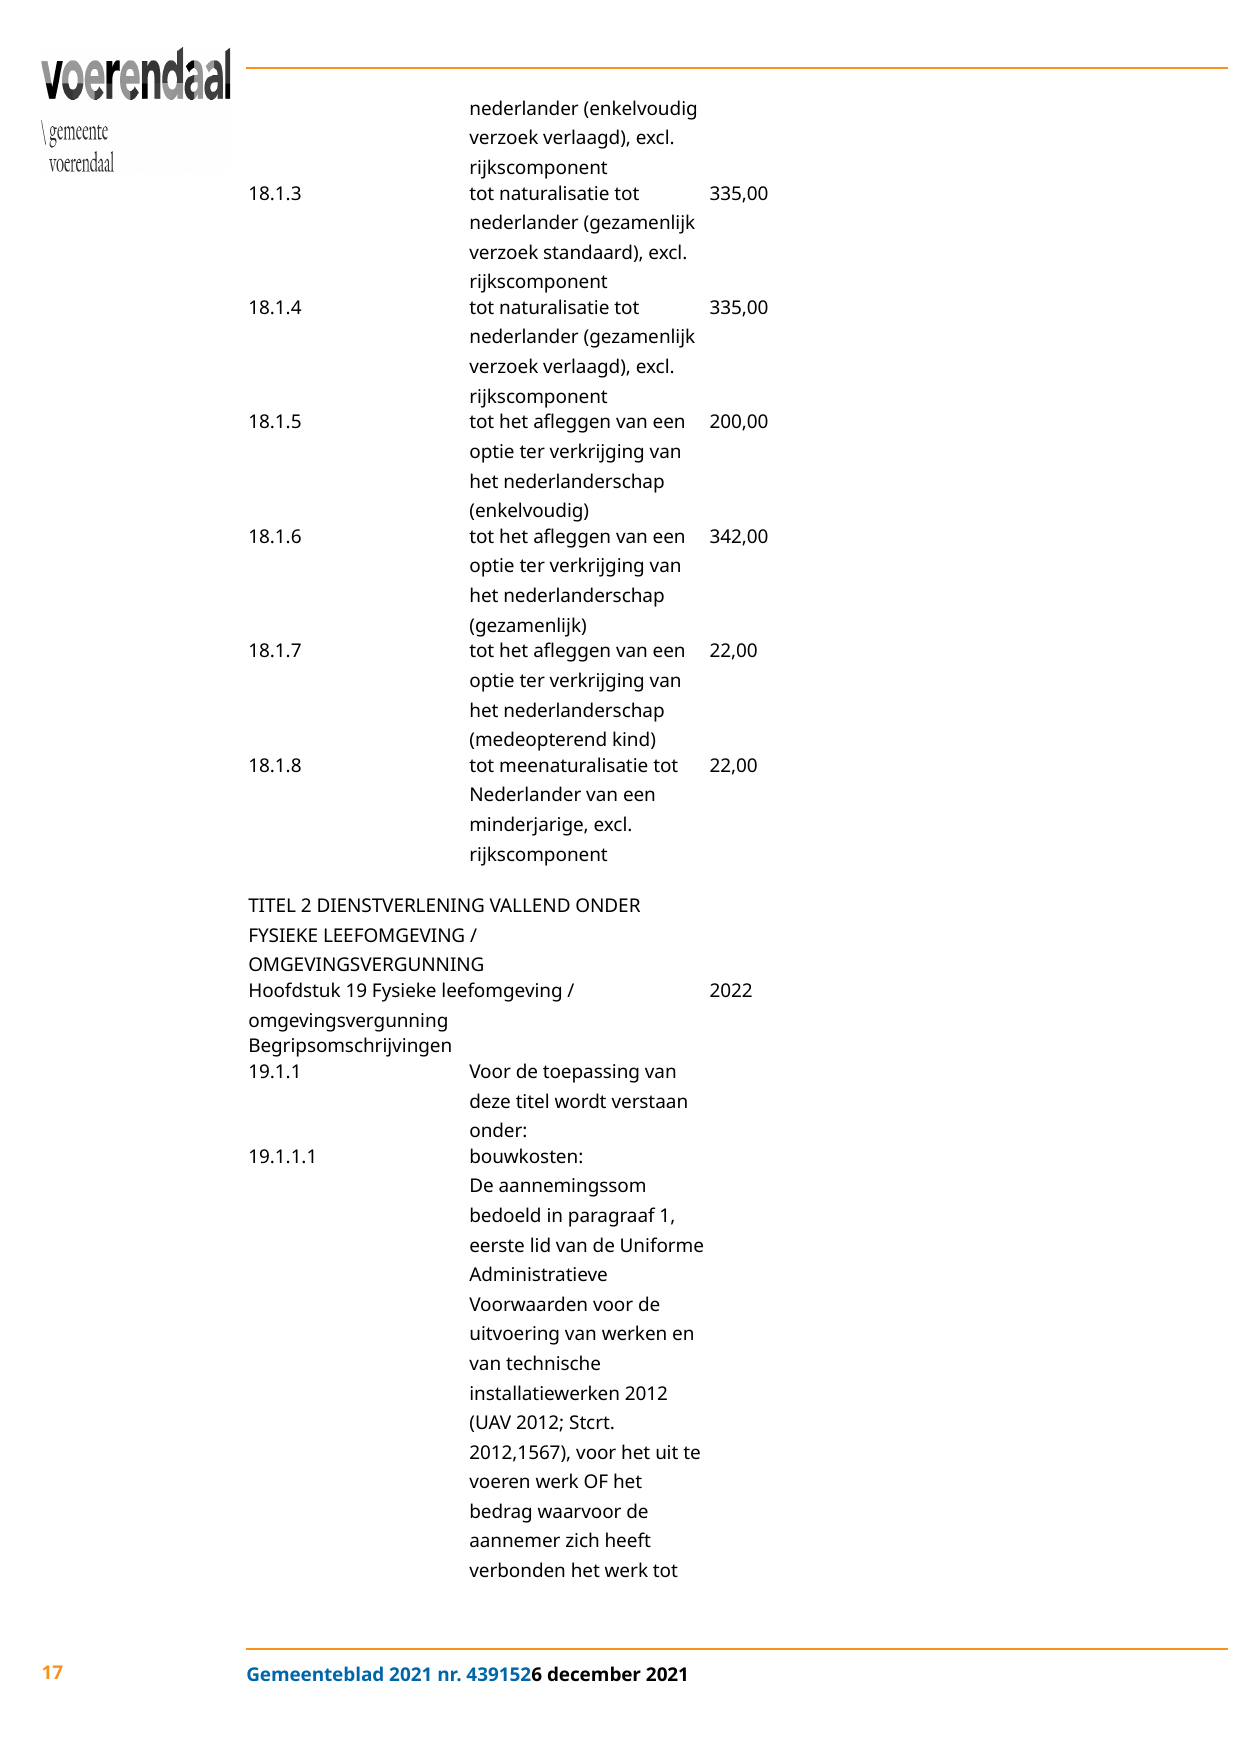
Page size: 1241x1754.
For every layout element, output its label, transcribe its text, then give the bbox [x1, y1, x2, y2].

table_cell tot het afleggen van een optie ter verkrijging van het nederlanderschap (enkelvoudig) [469, 409, 709, 523]
table_cell 18.1.8 [248, 752, 469, 867]
table_cell 342,00 [709, 523, 931, 638]
table_cell tot naturalisatie tot nederlander (gezamenlijk verzoek verlaagd), excl. rijkscomponent [469, 294, 709, 409]
table_cell tot naturalisatie tot nederlander (gezamenlijk verzoek standaard), excl. rijkscomponent [469, 180, 709, 294]
table_cell TITEL 2 DIENSTVERLENING VALLEND ONDER FYSIEKE LEEFOMGEVING / OMGEVINGSVERGUNNING [248, 892, 709, 977]
table_cell nederlander (enkelvoudig verzoek verlaagd), excl. rijkscomponent [469, 95, 709, 180]
table_cell Hoofdstuk 19 Fysieke leefomgeving / omgevingsvergunning [248, 977, 709, 1032]
table_cell [709, 1143, 931, 1583]
table_cell Begripsomschrijvingen [248, 1033, 709, 1058]
table_cell Voor de toepassing van deze titel wordt verstaan onder: [469, 1058, 709, 1143]
table_cell 335,00 [709, 294, 931, 409]
table_cell 18.1.4 [248, 294, 469, 409]
table_cell [469, 867, 709, 892]
table_cell 18.1.3 [248, 180, 469, 294]
picture [41, 47, 231, 172]
table_cell 2022 [709, 977, 931, 1032]
table_cell 22,00 [709, 752, 931, 867]
table_cell 22,00 [709, 638, 931, 752]
table_cell 18.1.5 [248, 409, 469, 523]
table_cell [709, 1033, 931, 1058]
table_cell 200,00 [709, 409, 931, 523]
table_cell 18.1.7 [248, 638, 469, 752]
table_cell bouwkosten: De aannemingssom bedoeld in paragraaf 1, eerste lid van de Uniforme Administratieve Voorwaarden voor de uitvoering van werken en van technische installatiewerken 2012 (UAV 2012; Stcrt. 2012,1567), voor het uit te voeren werk OF het bedrag waarvoor de aannemer zich heeft verbonden het werk tot [469, 1143, 709, 1583]
table_cell tot meenaturalisatie tot Nederlander van een minderjarige, excl. rijkscomponent [469, 752, 709, 867]
table_cell 18.1.6 [248, 523, 469, 638]
table_cell [709, 1058, 931, 1143]
table_cell 19.1.1.1 [248, 1143, 469, 1583]
table_cell [709, 892, 931, 977]
table_cell tot het afleggen van een optie ter verkrijging van het nederlanderschap (gezamenlijk) [469, 523, 709, 638]
table_cell [248, 95, 469, 180]
table_cell 335,00 [709, 180, 931, 294]
table_cell [709, 95, 931, 180]
table_cell 19.1.1 [248, 1058, 469, 1143]
table_cell [248, 867, 469, 892]
table_cell [709, 867, 931, 892]
table_cell tot het afleggen van een optie ter verkrijging van het nederlanderschap (medeopterend kind) [469, 638, 709, 752]
